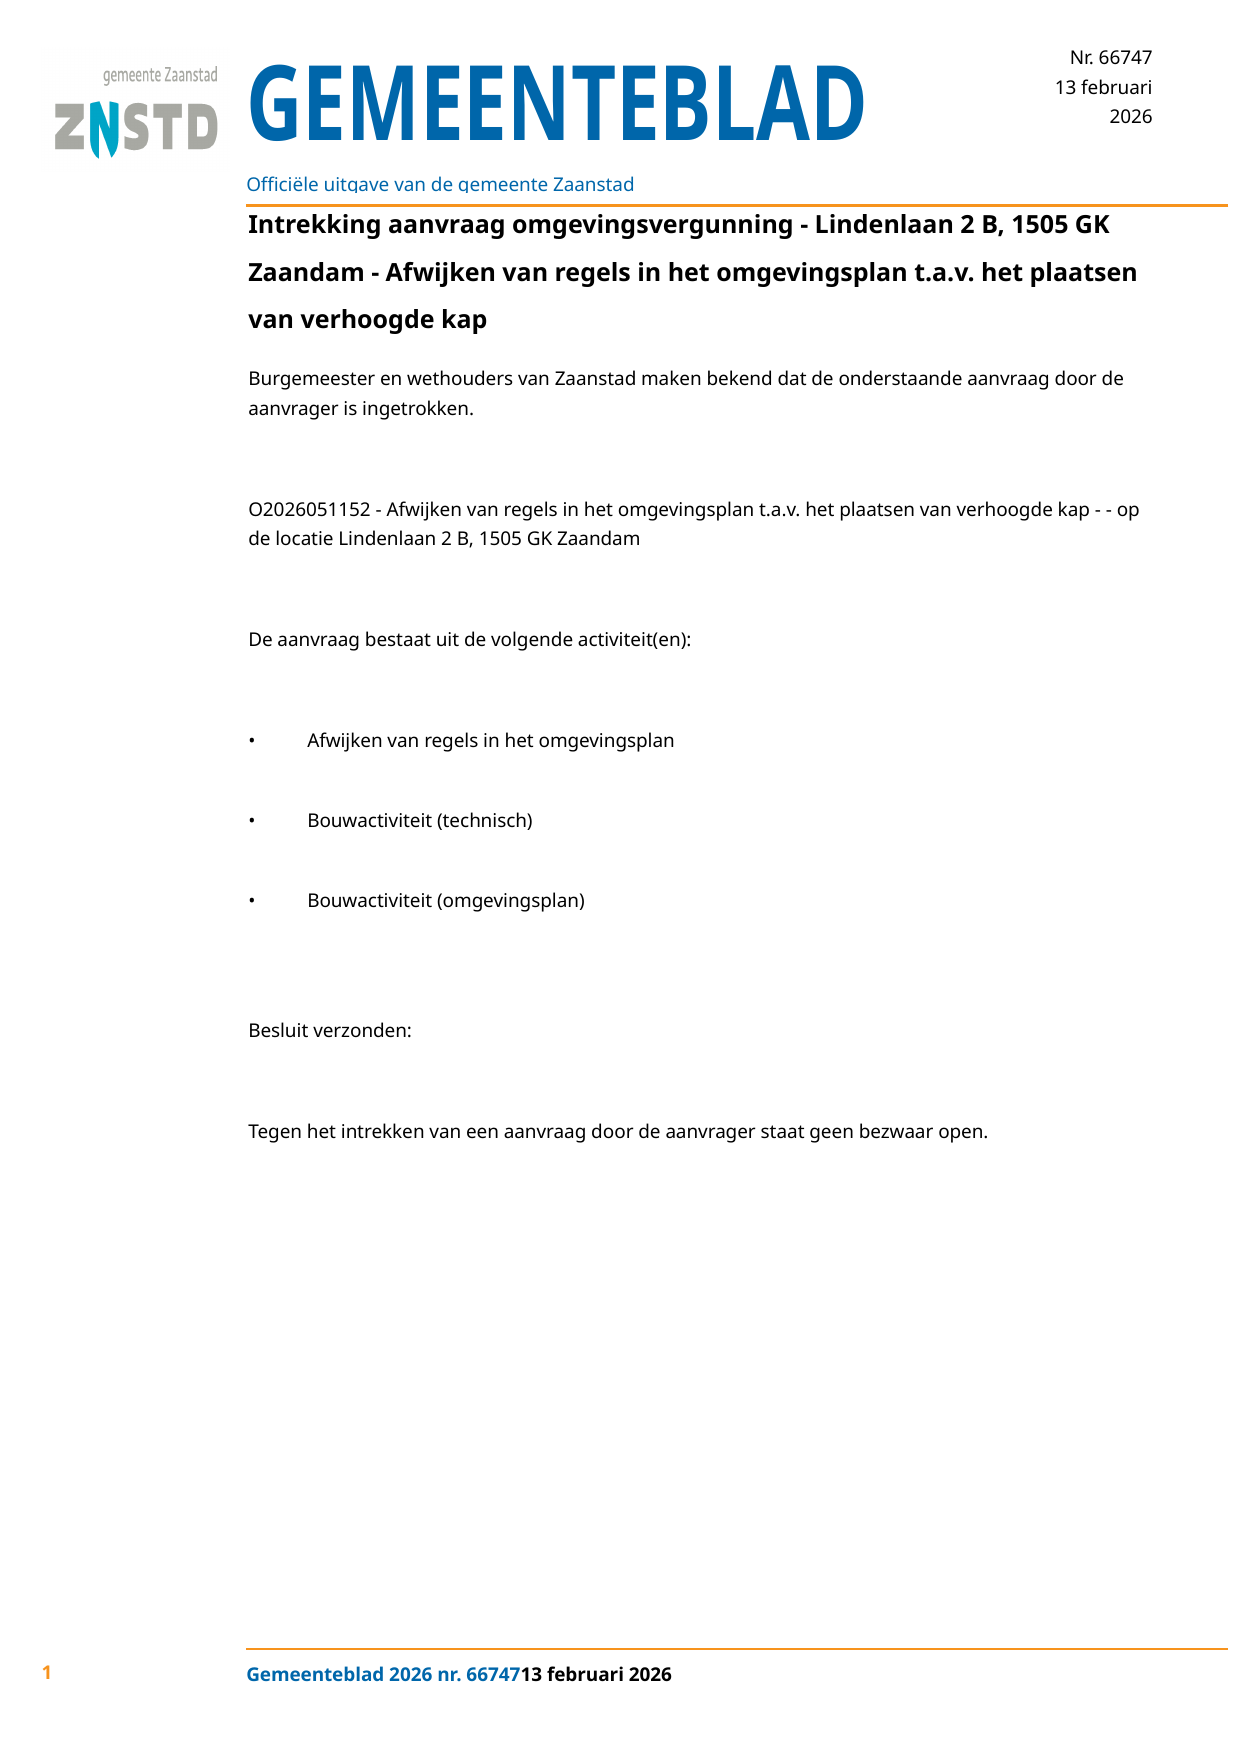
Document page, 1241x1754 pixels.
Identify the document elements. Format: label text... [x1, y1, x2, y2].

text Besluit verzonden: [248, 1018, 1152, 1043]
text O2026051152 - Afwijken van regels in het omgevingsplan t.a.v. het plaatsen van verhoogde kap - - op de locatie Lindenlaan 2 B, 1505 GK Zaandam [248, 496, 1152, 551]
text Intrekking aanvraag omgevingsvergunning - Lindenlaan 2 B, 1505 GK Zaandam - Afwijken van regels in het omgevingsplan t.a.v. het plaatsen van verhoogde kap [248, 207, 1152, 336]
list Bouwactiviteit (technisch) [248, 807, 1152, 833]
text Burgemeester en wethouders van Zaanstad maken bekend dat de onderstaande aanvraag door de aanvrager is ingetrokken. [248, 366, 1152, 421]
list Bouwactiviteit (omgevingsplan) [248, 887, 1152, 913]
list Afwijken van regels in het omgevingsplan [248, 727, 1152, 753]
picture [41, 47, 231, 172]
text Tegen het intrekken van een aanvraag door de aanvrager staat geen bezwaar open. [248, 1118, 1152, 1144]
text De aanvraag bestaat uit de volgende activiteit(en): [248, 626, 1152, 652]
